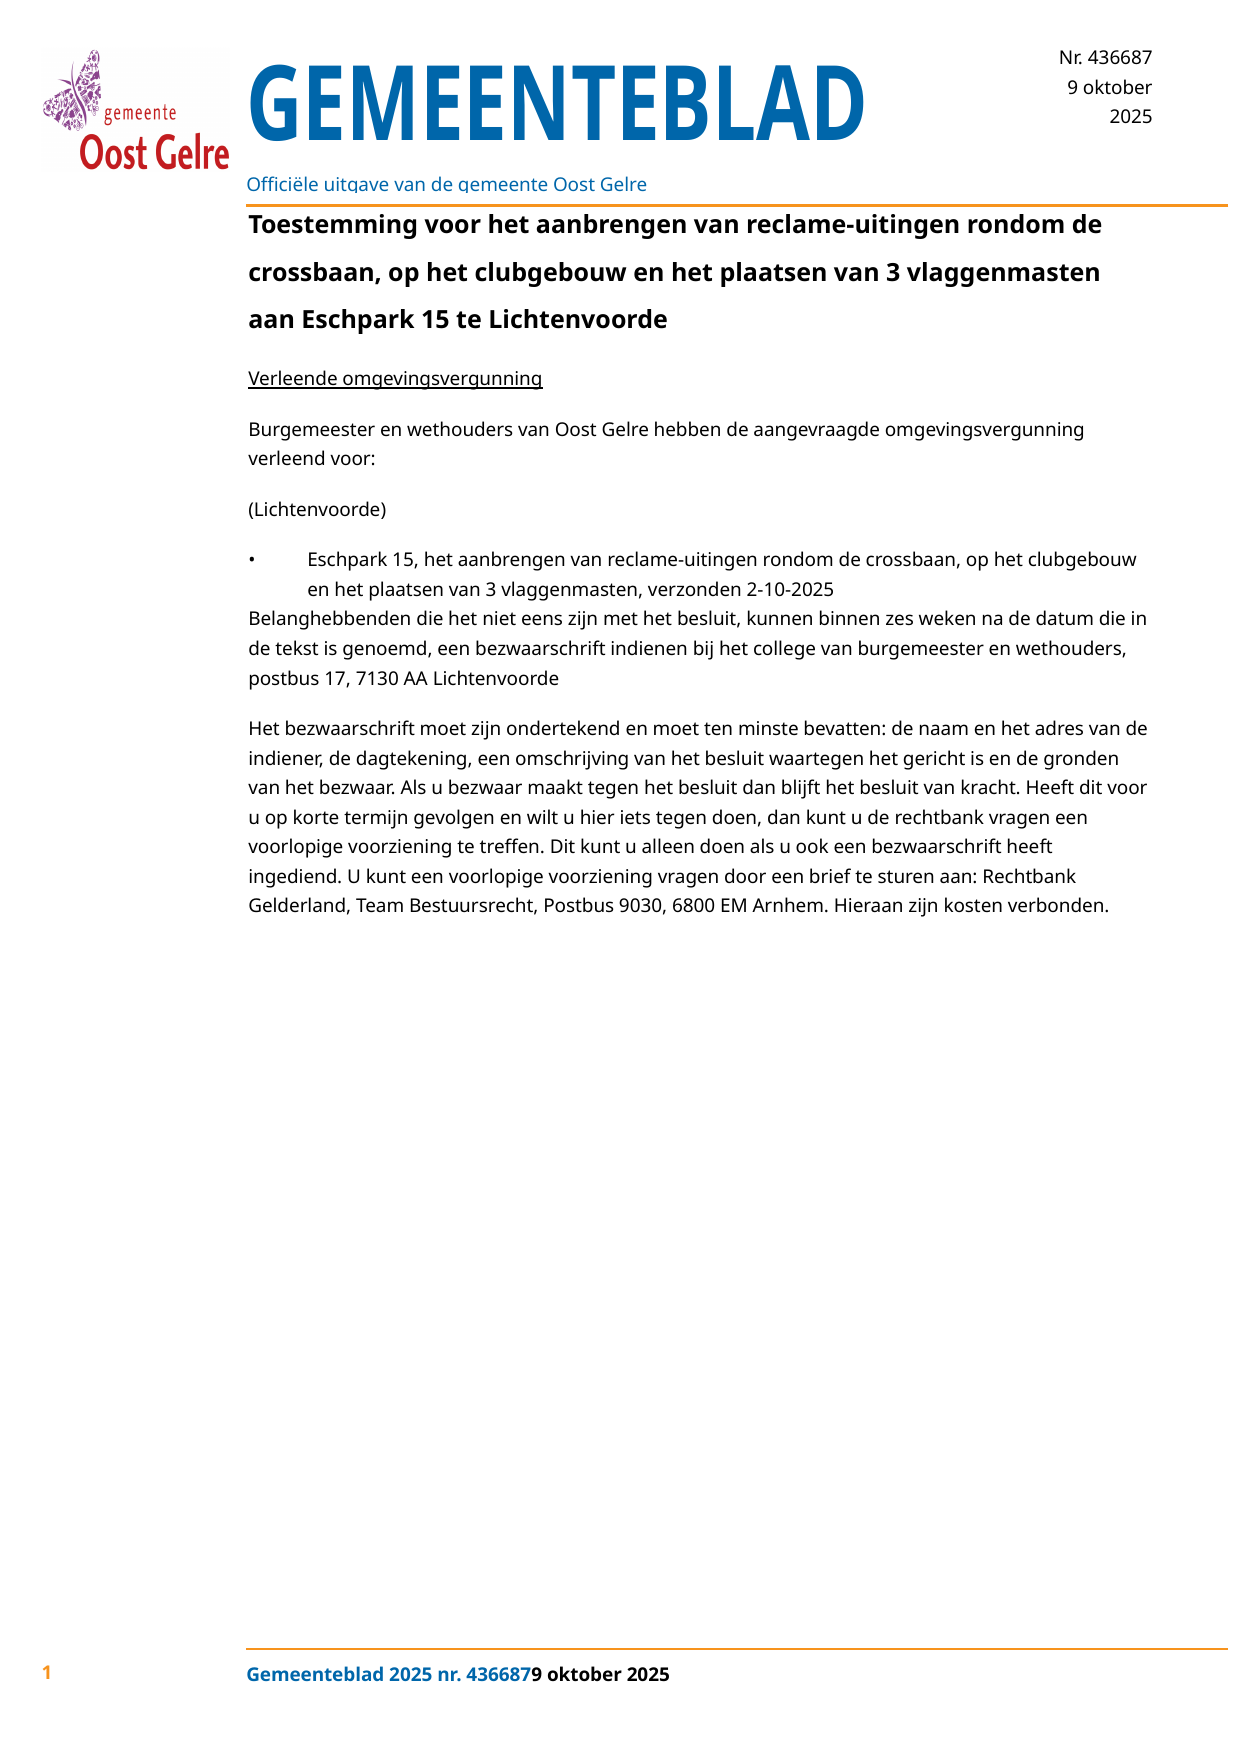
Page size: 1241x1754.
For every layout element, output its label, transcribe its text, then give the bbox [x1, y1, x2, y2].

list Eschpark 15, het aanbrengen van reclame-uitingen rondom de crossbaan, op het clubgebouw en het plaatsen van 3 vlaggenmasten, verzonden 2-10-2025 [248, 546, 1152, 602]
text Het bezwaarschrift moet zijn ondertekend en moet ten minste bevatten: de naam en het adres van de indiener, de dagtekening, een omschrijving van het besluit waartegen het gericht is en de gronden van het bezwaar. Als u bezwaar maakt tegen het besluit dan blijft het besluit van kracht. Heeft dit voor u op korte termijn gevolgen en wilt u hier iets tegen doen, dan kunt u de rechtbank vragen een voorlopige voorziening te treffen. Dit kunt u alleen doen als u ook een bezwaarschrift heeft ingediend. U kunt een voorlopige voorziening vragen door een brief te sturen aan: Rechtbank Gelderland, Team Bestuursrecht, Postbus 9030, 6800 EM Arnhem. Hieraan zijn kosten verbonden. [248, 715, 1152, 918]
text Toestemming voor het aanbrengen van reclame-uitingen rondom de crossbaan, op het clubgebouw en het plaatsen van 3 vlaggenmasten aan Eschpark 15 te Lichtenvoorde [248, 207, 1152, 336]
text (Lichtenvoorde) [248, 496, 1152, 522]
text Verleende omgevingsvergunning [248, 366, 1152, 391]
picture [41, 47, 231, 172]
text Belanghebbenden die het niet eens zijn met het besluit, kunnen binnen zes weken na de datum die in de tekst is genoemd, een bezwaarschrift indienen bij het college van burgemeester en wethouders, postbus 17, 7130 AA Lichtenvoorde [248, 606, 1152, 690]
text Burgemeester en wethouders van Oost Gelre hebben de aangevraagde omgevingsvergunning verleend voor: [248, 416, 1152, 471]
